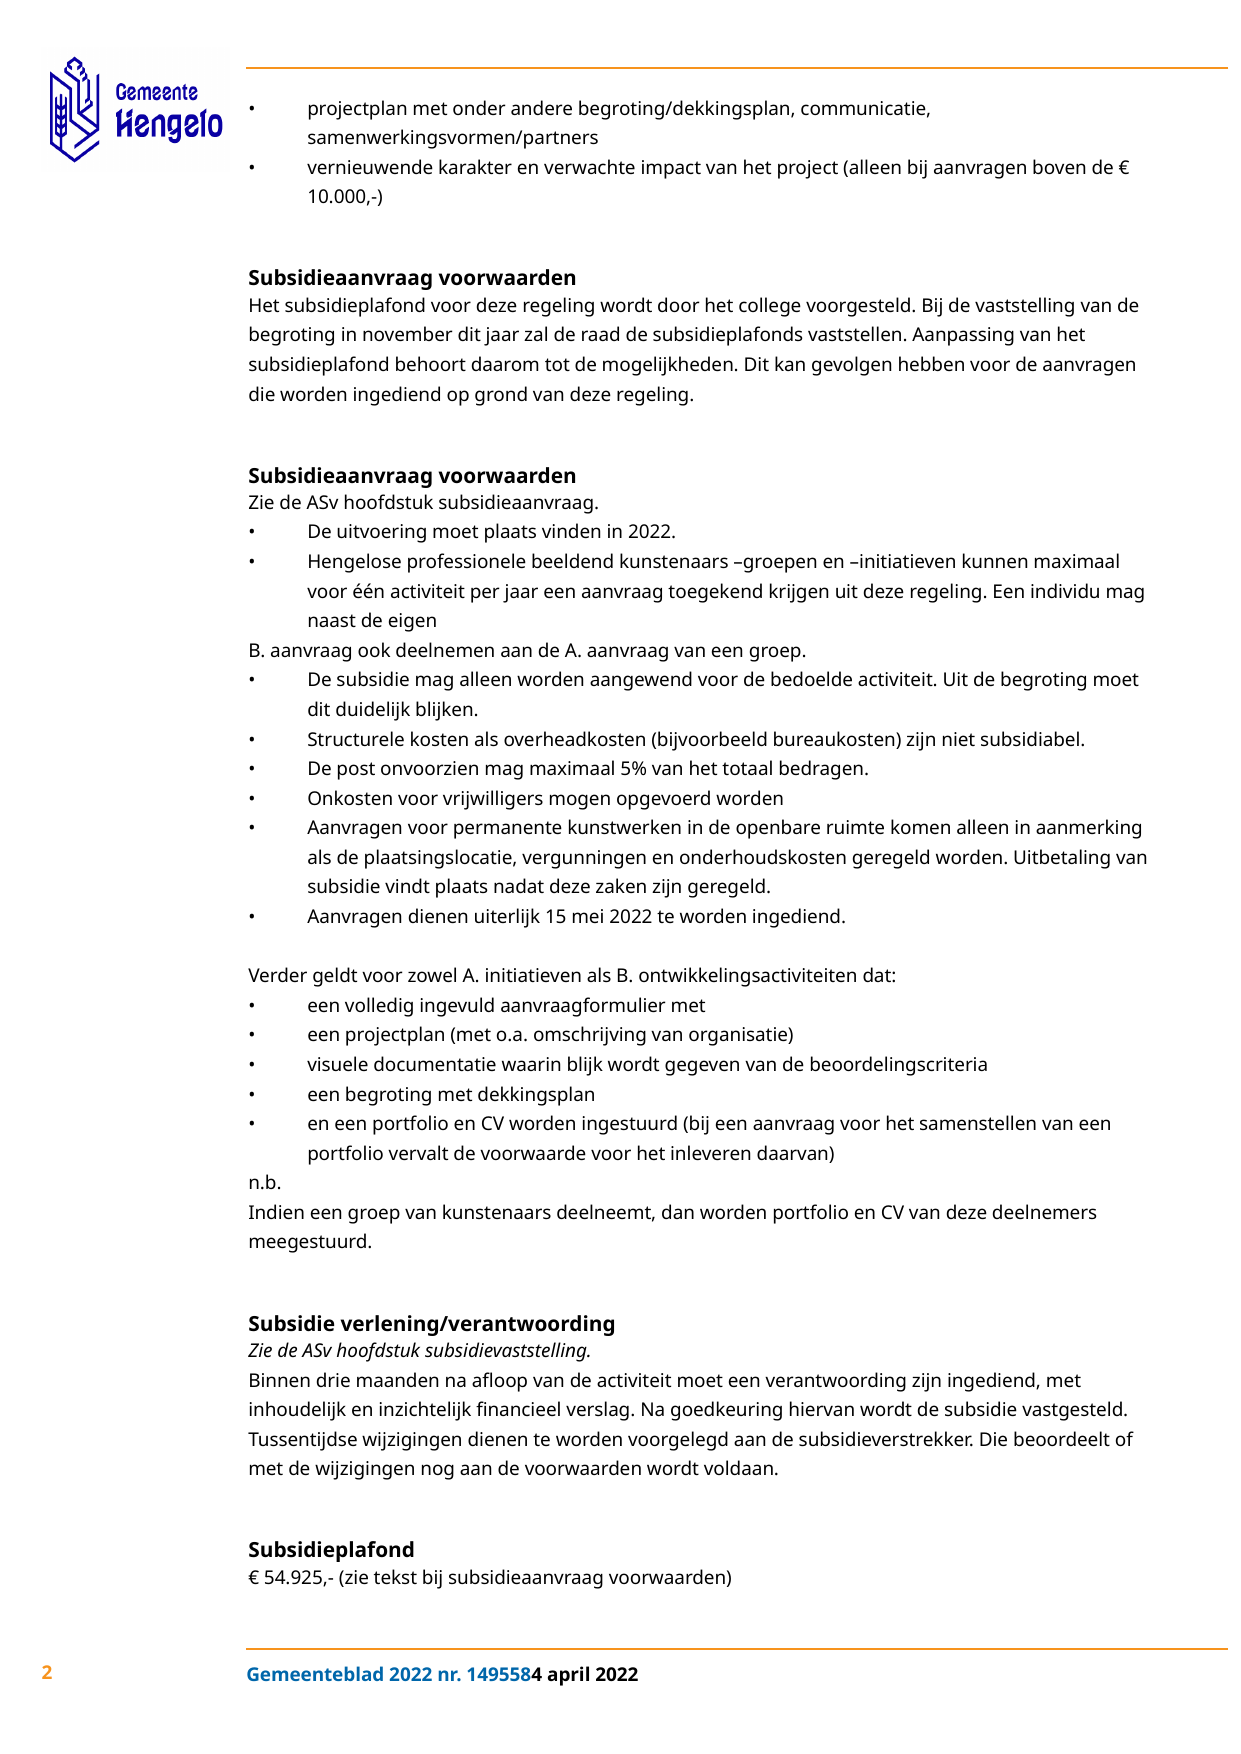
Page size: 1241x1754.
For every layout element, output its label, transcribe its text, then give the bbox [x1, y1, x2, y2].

list een volledig ingevuld aanvraagformulier met [248, 992, 1152, 1018]
text Subsidie verlening/verantwoording [248, 1309, 1152, 1337]
list Aanvragen voor permanente kunstwerken in de openbare ruimte komen alleen in aanmerking als de plaatsingslocatie, vergunningen en onderhoudskosten geregeld worden. Uitbetaling van subsidie vindt plaats nadat deze zaken zijn geregeld. [248, 814, 1152, 899]
picture [41, 47, 231, 172]
list projectplan met onder andere begroting/dekkingsplan, communicatie, samenwerkingsvormen/partners [248, 95, 1152, 150]
list Onkosten voor vrijwilligers mogen opgevoerd worden [248, 785, 1152, 811]
text Verder geldt voor zowel A. initiatieven als B. ontwikkelingsactiviteiten dat: [248, 962, 1152, 988]
text Subsidieplafond [248, 1536, 1152, 1564]
text n.b. [248, 1169, 1152, 1195]
list De post onvoorzien mag maximaal 5% van het totaal bedragen. [248, 755, 1152, 781]
list Hengelose professionele beeldend kunstenaars –groepen en –initiatieven kunnen maximaal voor één activiteit per jaar een aanvraag toegekend krijgen uit deze regeling. Een individu mag naast de eigen [248, 548, 1152, 633]
text Het subsidieplafond voor deze regeling wordt door het college voorgesteld. Bij de vaststelling van de begroting in november dit jaar zal de raad de subsidieplafonds vaststellen. Aanpassing van het subsidieplafond behoort daarom tot de mogelijkheden. Dit kan gevolgen hebben voor de aanvragen die worden ingediend op grond van deze regeling. [248, 292, 1152, 406]
list De subsidie mag alleen worden aangewend voor de bedoelde activiteit. Uit de begroting moet dit duidelijk blijken. [248, 667, 1152, 722]
text € 54.925,- (zie tekst bij subsidieaanvraag voorwaarden) [248, 1564, 1152, 1590]
text Subsidieaanvraag voorwaarden [248, 461, 1152, 489]
list en een portfolio en CV worden ingestuurd (bij een aanvraag voor het samenstellen van een portfolio vervalt de voorwaarde voor het inleveren daarvan) [248, 1110, 1152, 1166]
list De uitvoering moet plaats vinden in 2022. [248, 519, 1152, 544]
list vernieuwende karakter en verwachte impact van het project (alleen bij aanvragen boven de € 10.000,-) [248, 154, 1152, 209]
text Zie de ASv hoofdstuk subsidievaststelling. [248, 1337, 1152, 1363]
list een projectplan (met o.a. omschrijving van organisatie) [248, 1022, 1152, 1047]
list visuele documentatie waarin blijk wordt gegeven van de beoordelingscriteria [248, 1051, 1152, 1077]
text Subsidieaanvraag voorwaarden [248, 263, 1152, 292]
list Aanvragen dienen uiterlijk 15 mei 2022 te worden ingediend. [248, 903, 1152, 929]
text Zie de ASv hoofdstuk subsidieaanvraag. [248, 489, 1152, 515]
list Structurele kosten als overheadkosten (bijvoorbeeld bureaukosten) zijn niet subsidiabel. [248, 726, 1152, 752]
text Binnen drie maanden na afloop van de activiteit moet een verantwoording zijn ingediend, met inhoudelijk en inzichtelijk financieel verslag. Na goedkeuring hiervan wordt de subsidie vastgesteld. [248, 1367, 1152, 1422]
text Tussentijdse wijzigingen dienen te worden voorgelegd aan de subsidieverstrekker. Die beoordeelt of met de wijzigingen nog aan de voorwaarden wordt voldaan. [248, 1426, 1152, 1481]
text B. aanvraag ook deelnemen aan de A. aanvraag van een groep. [248, 637, 1152, 663]
text Indien een groep van kunstenaars deelneemt, dan worden portfolio en CV van deze deelnemers meegestuurd. [248, 1199, 1152, 1254]
list een begroting met dekkingsplan [248, 1081, 1152, 1107]
